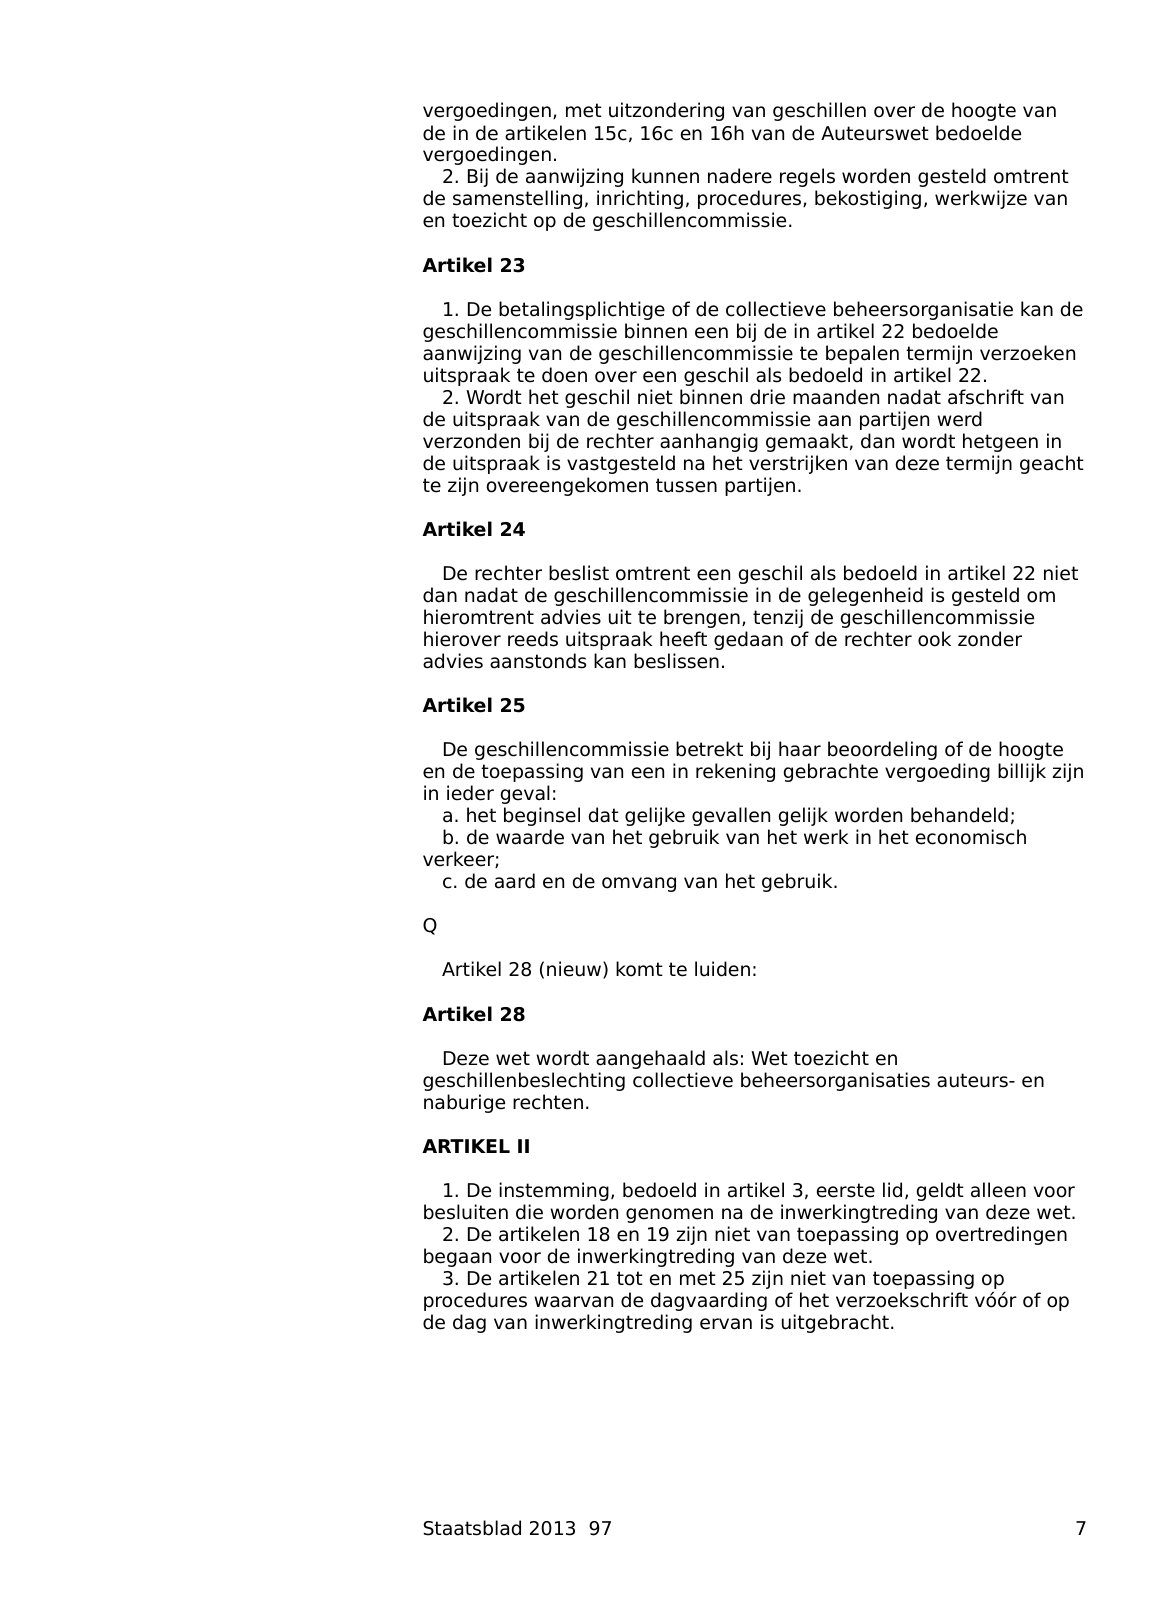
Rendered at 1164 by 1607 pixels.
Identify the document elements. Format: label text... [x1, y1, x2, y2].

subtitle Artikel 28 [422, 1003, 1087, 1025]
subtitle Artikel 25 [422, 695, 1087, 717]
subtitle ARTIKEL II [422, 1136, 1087, 1158]
subtitle Artikel 24 [422, 519, 1087, 541]
text De rechter beslist omtrent een geschil als bedoeld in artikel 22 niet dan nadat de geschillencommissie in de gelegenheid is gesteld om hieromtrent advies uit te brengen, tenzij de geschillencommissie hierover reeds uitspraak heeft gedaan of de rechter ook zonder advies aanstonds kan beslissen. [422, 563, 1087, 673]
text vergoedingen, met uitzondering van geschillen over de hoogte van de in de artikelen 15c, 16c en 16h van de Auteurswet bedoelde vergoedingen. [422, 100, 1087, 166]
text 1. De betalingsplichtige of de collectieve beheersorganisatie kan de geschillencommissie binnen een bij de in artikel 22 bedoelde aanwijzing van de geschillencommissie te bepalen termijn verzoeken uitspraak te doen over een geschil als bedoeld in artikel 22. [422, 299, 1087, 387]
text a. het beginsel dat gelijke gevallen gelijk worden behandeld; [422, 805, 1087, 827]
subtitle Artikel 23 [422, 254, 1087, 276]
text Deze wet wordt aangehaald als: Wet toezicht en geschillenbeslechting collectieve beheersorganisaties auteurs- en naburige rechten. [422, 1048, 1087, 1113]
text c. de aard en de omvang van het gebruik. [422, 871, 1087, 893]
text Artikel 28 (nieuw) komt te luiden: [422, 959, 1087, 981]
text b. de waarde van het gebruik van het werk in het economisch verkeer; [422, 827, 1087, 871]
text 1. De instemming, bedoeld in artikel 3, eerste lid, geldt alleen voor besluiten die worden genomen na de inwerkingtreding van deze wet. [422, 1180, 1087, 1224]
text 2. Bij de aanwijzing kunnen nadere regels worden gesteld omtrent de samenstelling, inrichting, procedures, bekostiging, werkwijze van en toezicht op de geschillencommissie. [422, 166, 1087, 232]
text Q [422, 915, 1087, 937]
text 2. Wordt het geschil niet binnen drie maanden nadat afschrift van de uitspraak van de geschillencommissie aan partijen werd verzonden bij de rechter aanhangig gemaakt, dan wordt hetgeen in de uitspraak is vastgesteld na het verstrijken van deze termijn geacht te zijn overeengekomen tussen partijen. [422, 387, 1087, 496]
text 2. De artikelen 18 en 19 zijn niet van toepassing op overtredingen begaan voor de inwerkingtreding van deze wet. [422, 1224, 1087, 1268]
text 3. De artikelen 21 tot en met 25 zijn niet van toepassing op procedures waarvan de dagvaarding of het verzoekschrift vóór of op de dag van inwerkingtreding ervan is uitgebracht. [422, 1268, 1087, 1334]
text De geschillencommissie betrekt bij haar beoordeling of de hoogte en de toepassing van een in rekening gebrachte vergoeding billijk zijn in ieder geval: [422, 739, 1087, 805]
